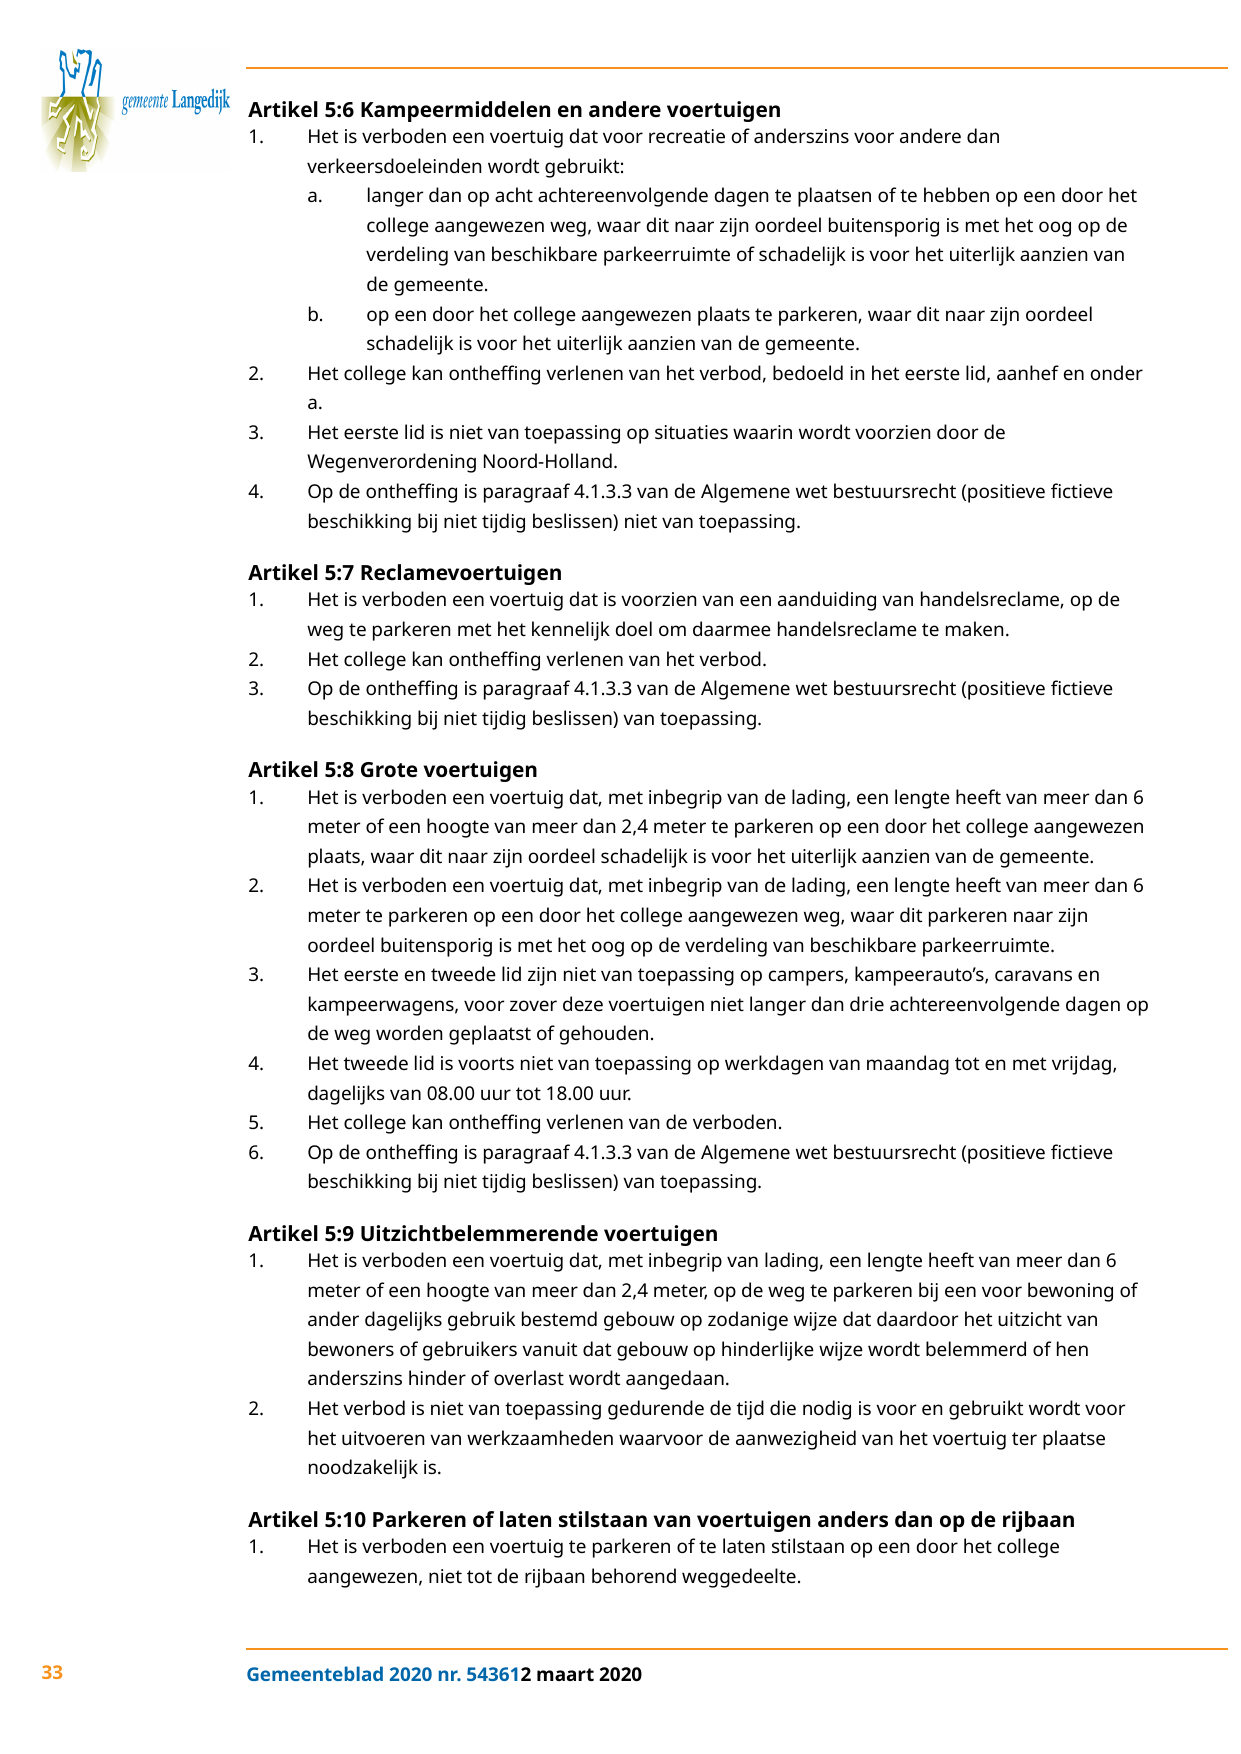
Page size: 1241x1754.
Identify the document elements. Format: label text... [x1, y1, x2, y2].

list Het is verboden een voertuig dat, met inbegrip van lading, een lengte heeft van meer dan 6 meter of een hoogte van meer dan 2,4 meter, op de weg te parkeren bij een voor bewoning of ander dagelijks gebruik bestemd gebouw op zodanige wijze dat daardoor het uitzicht van bewoners of gebruikers vanuit dat gebouw op hinderlijke wijze wordt belemmerd of hen anderszins hinder of overlast wordt aangedaan. [248, 1247, 1152, 1391]
list Het is verboden een voertuig dat voor recreatie of anderszins voor andere dan verkeersdoeleinden wordt gebruikt: [248, 123, 1152, 178]
list langer dan op acht achtereenvolgende dagen te plaatsen of te hebben op een door het college aangewezen weg, waar dit naar zijn oordeel buitensporig is met het oog op de verdeling van beschikbare parkeerruimte of schadelijk is voor het uiterlijk aanzien van de gemeente. [307, 182, 1152, 297]
text Artikel 5:7 Reclamevoertuigen [248, 558, 1152, 587]
list Het tweede lid is voorts niet van toepassing op werkdagen van maandag tot en met vrijdag, dagelijks van 08.00 uur tot 18.00 uur. [248, 1050, 1152, 1105]
list Het is verboden een voertuig dat is voorzien van een aanduiding van handelsreclame, op de weg te parkeren met het kennelijk doel om daarmee handelsreclame te maken. [248, 587, 1152, 642]
list Het is verboden een voertuig dat, met inbegrip van de lading, een lengte heeft van meer dan 6 meter te parkeren op een door het college aangewezen weg, waar dit parkeren naar zijn oordeel buitensporig is met het oog op de verdeling van beschikbare parkeerruimte. [248, 873, 1152, 957]
list op een door het college aangewezen plaats te parkeren, waar dit naar zijn oordeel schadelijk is voor het uiterlijk aanzien van de gemeente. [307, 301, 1152, 356]
list Op de ontheffing is paragraaf 4.1.3.3 van de Algemene wet bestuursrecht (positieve fictieve beschikking bij niet tijdig beslissen) niet van toepassing. [248, 478, 1152, 533]
list Het is verboden een voertuig dat, met inbegrip van de lading, een lengte heeft van meer dan 6 meter of een hoogte van meer dan 2,4 meter te parkeren op een door het college aangewezen plaats, waar dit naar zijn oordeel schadelijk is voor het uiterlijk aanzien van de gemeente. [248, 784, 1152, 869]
text Artikel 5:10 Parkeren of laten stilstaan van voertuigen anders dan op de rijbaan [248, 1505, 1152, 1533]
list Het college kan ontheffing verlenen van de verboden. [248, 1109, 1152, 1135]
text Artikel 5:9 Uitzichtbelemmerende voertuigen [248, 1219, 1152, 1247]
list Het college kan ontheffing verlenen van het verbod, bedoeld in het eerste lid, aanhef en onder a. [248, 360, 1152, 415]
text Artikel 5:6 Kampeermiddelen en andere voertuigen [248, 95, 1152, 123]
list Op de ontheffing is paragraaf 4.1.3.3 van de Algemene wet bestuursrecht (positieve fictieve beschikking bij niet tijdig beslissen) van toepassing. [248, 1139, 1152, 1194]
list Het eerste lid is niet van toepassing op situaties waarin wordt voorzien door de Wegenverordening Noord-Holland. [248, 419, 1152, 474]
list Het verbod is niet van toepassing gedurende de tijd die nodig is voor en gebruikt wordt voor het uitvoeren van werkzaamheden waarvoor de aanwezigheid van het voertuig ter plaatse noodzakelijk is. [248, 1395, 1152, 1480]
picture [41, 47, 231, 172]
list Het college kan ontheffing verlenen van het verbod. [248, 646, 1152, 672]
text Artikel 5:8 Grote voertuigen [248, 755, 1152, 784]
list Het is verboden een voertuig te parkeren of te laten stilstaan op een door het college aangewezen, niet tot de rijbaan behorend weggedeelte. [248, 1533, 1152, 1588]
list Het eerste en tweede lid zijn niet van toepassing op campers, kampeerauto’s, caravans en kampeerwagens, voor zover deze voertuigen niet langer dan drie achtereenvolgende dagen op de weg worden geplaatst of gehouden. [248, 961, 1152, 1046]
list Op de ontheffing is paragraaf 4.1.3.3 van de Algemene wet bestuursrecht (positieve fictieve beschikking bij niet tijdig beslissen) van toepassing. [248, 675, 1152, 731]
